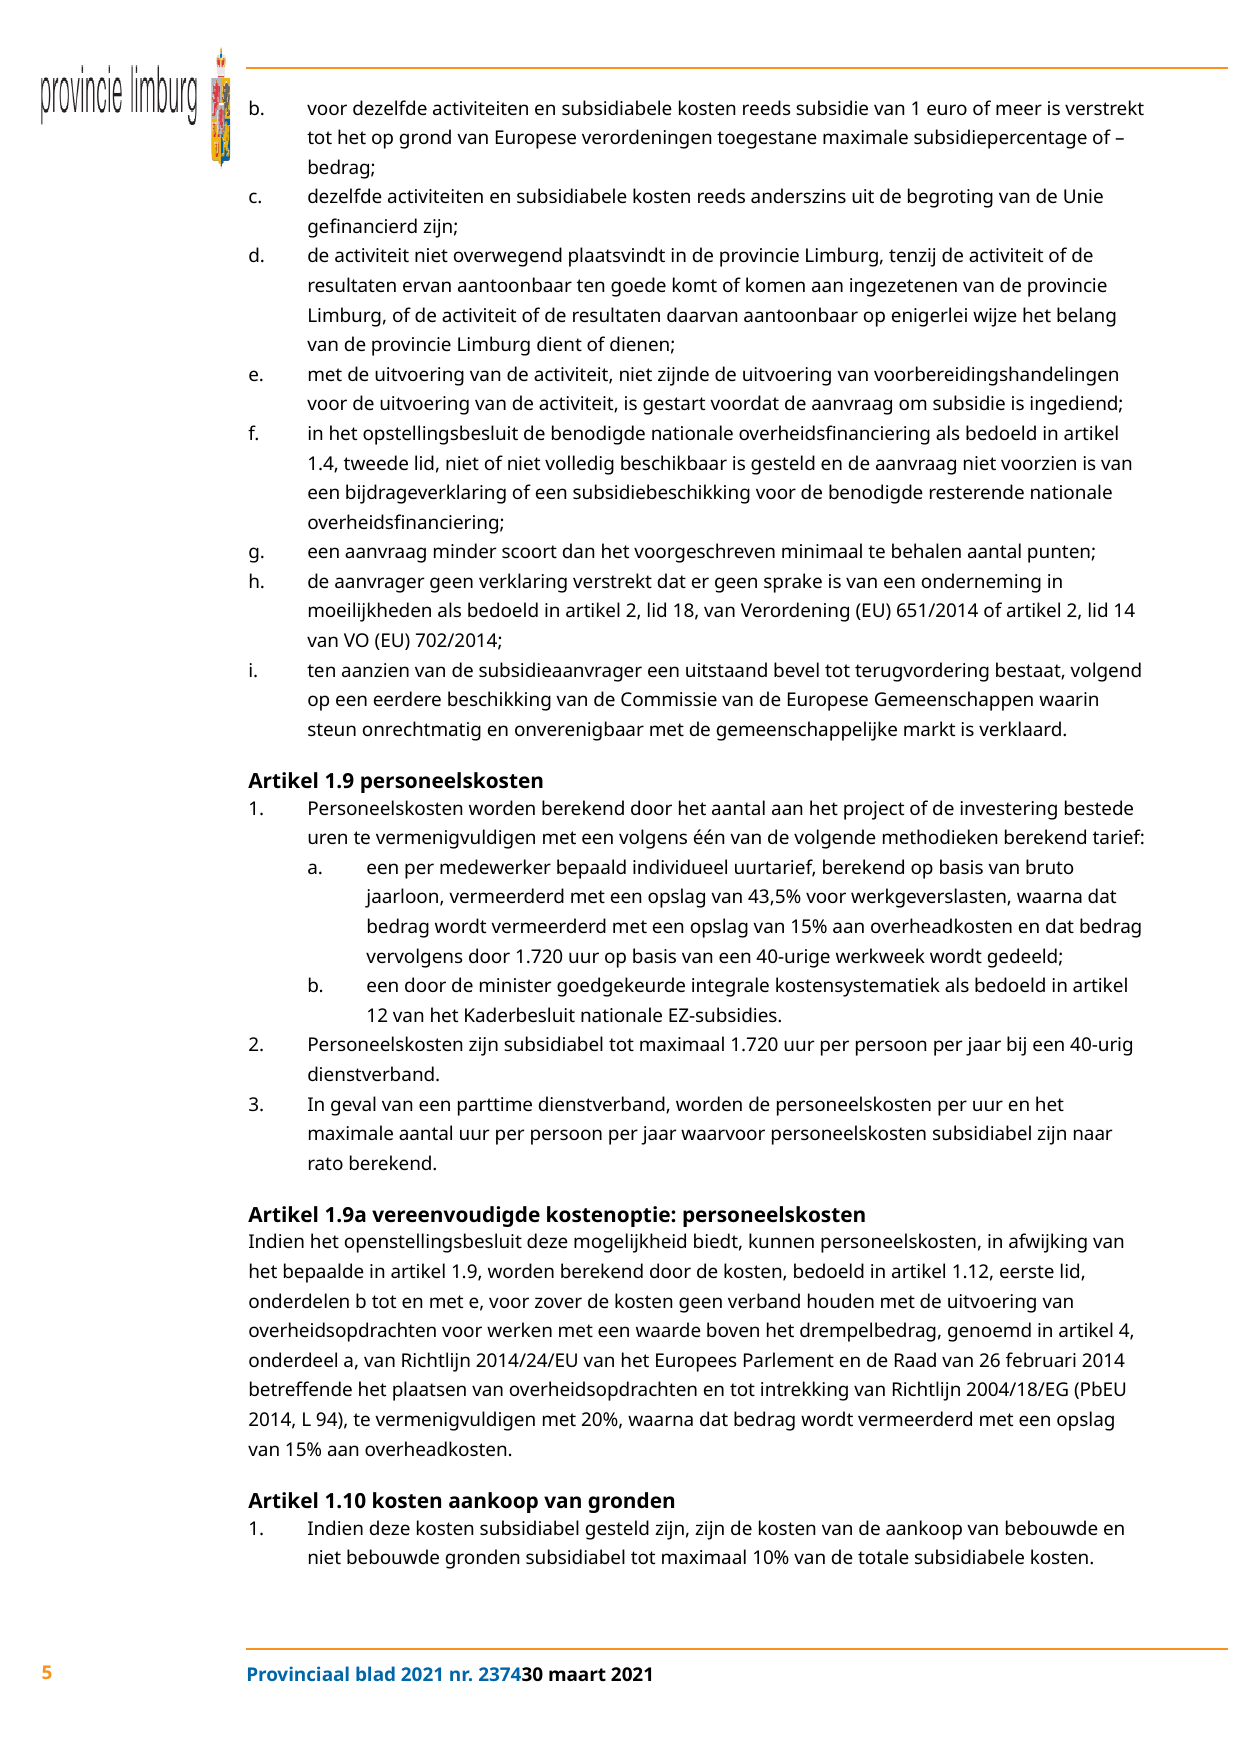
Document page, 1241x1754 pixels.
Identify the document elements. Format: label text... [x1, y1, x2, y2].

list met de uitvoering van de activiteit, niet zijnde de uitvoering van voorbereidingshandelingen voor de uitvoering van de activiteit, is gestart voordat de aanvraag om subsidie is ingediend; [248, 361, 1152, 416]
picture [41, 47, 231, 172]
text Artikel 1.9 personeelskosten [248, 766, 1152, 795]
list ten aanzien van de subsidieaanvrager een uitstaand bevel tot terugvordering bestaat, volgend op een eerdere beschikking van de Commissie van de Europese Gemeenschappen waarin steun onrechtmatig en onverenigbaar met de gemeenschappelijke markt is verklaard. [248, 657, 1152, 742]
text Artikel 1.10 kosten aankoop van gronden [248, 1486, 1152, 1515]
list Personeelskosten zijn subsidiabel tot maximaal 1.720 uur per persoon per jaar bij een 40-urig dienstverband. [248, 1032, 1152, 1087]
list voor dezelfde activiteiten en subsidiabele kosten reeds subsidie van 1 euro of meer is verstrekt tot het op grond van Europese verordeningen toegestane maximale subsidiepercentage of –bedrag; [248, 95, 1152, 180]
list een per medewerker bepaald individueel uurtarief, berekend op basis van bruto jaarloon, vermeerderd met een opslag van 43,5% voor werkgeverslasten, waarna dat bedrag wordt vermeerderd met een opslag van 15% aan overheadkosten en dat bedrag vervolgens door 1.720 uur op basis van een 40-urige werkweek wordt gedeeld; [307, 854, 1152, 968]
list Indien deze kosten subsidiabel gesteld zijn, zijn de kosten van de aankoop van bebouwde en niet bebouwde gronden subsidiabel tot maximaal 10% van de totale subsidiabele kosten. [248, 1515, 1152, 1570]
list een door de minister goedgekeurde integrale kostensystematiek als bedoeld in artikel 12 van het Kaderbesluit nationale EZ-subsidies. [307, 972, 1152, 1028]
list In geval van een parttime dienstverband, worden de personeelskosten per uur en het maximale aantal uur per persoon per jaar waarvoor personeelskosten subsidiabel zijn naar rato berekend. [248, 1091, 1152, 1176]
text Indien het openstellingsbesluit deze mogelijkheid biedt, kunnen personeelskosten, in afwijking van het bepaalde in artikel 1.9, worden berekend door de kosten, bedoeld in artikel 1.12, eerste lid, onderdelen b tot en met e, voor zover de kosten geen verband houden met de uitvoering van overheidsopdrachten voor werken met een waarde boven het drempelbedrag, genoemd in artikel 4, onderdeel a, van Richtlijn 2014/24/EU van het Europees Parlement en de Raad van 26 februari 2014 betreffende het plaatsen van overheidsopdrachten en tot intrekking van Richtlijn 2004/18/EG (PbEU 2014, L 94), te vermenigvuldigen met 20%, waarna dat bedrag wordt vermeerderd met een opslag van 15% aan overheadkosten. [248, 1229, 1152, 1462]
list de aanvrager geen verklaring verstrekt dat er geen sprake is van een onderneming in moeilijkheden als bedoeld in artikel 2, lid 18, van Verordening (EU) 651/2014 of artikel 2, lid 14 van VO (EU) 702/2014; [248, 568, 1152, 653]
list de activiteit niet overwegend plaatsvindt in de provincie Limburg, tenzij de activiteit of de resultaten ervan aantoonbaar ten goede komt of komen aan ingezetenen van de provincie Limburg, of de activiteit of de resultaten daarvan aantoonbaar op enigerlei wijze het belang van de provincie Limburg dient of dienen; [248, 243, 1152, 357]
list in het opstellingsbesluit de benodigde nationale overheidsfinanciering als bedoeld in artikel 1.4, tweede lid, niet of niet volledig beschikbaar is gesteld en de aanvraag niet voorzien is van een bijdrageverklaring of een subsidiebeschikking voor de benodigde resterende nationale overheidsfinanciering; [248, 420, 1152, 535]
list dezelfde activiteiten en subsidiabele kosten reeds anderszins uit de begroting van de Unie gefinancierd zijn; [248, 183, 1152, 239]
list Personeelskosten worden berekend door het aantal aan het project of de investering bestede uren te vermenigvuldigen met een volgens één van de volgende methodieken berekend tarief: [248, 795, 1152, 850]
text Artikel 1.9a vereenvoudigde kostenoptie: personeelskosten [248, 1200, 1152, 1229]
list een aanvraag minder scoort dan het voorgeschreven minimaal te behalen aantal punten; [248, 538, 1152, 564]
